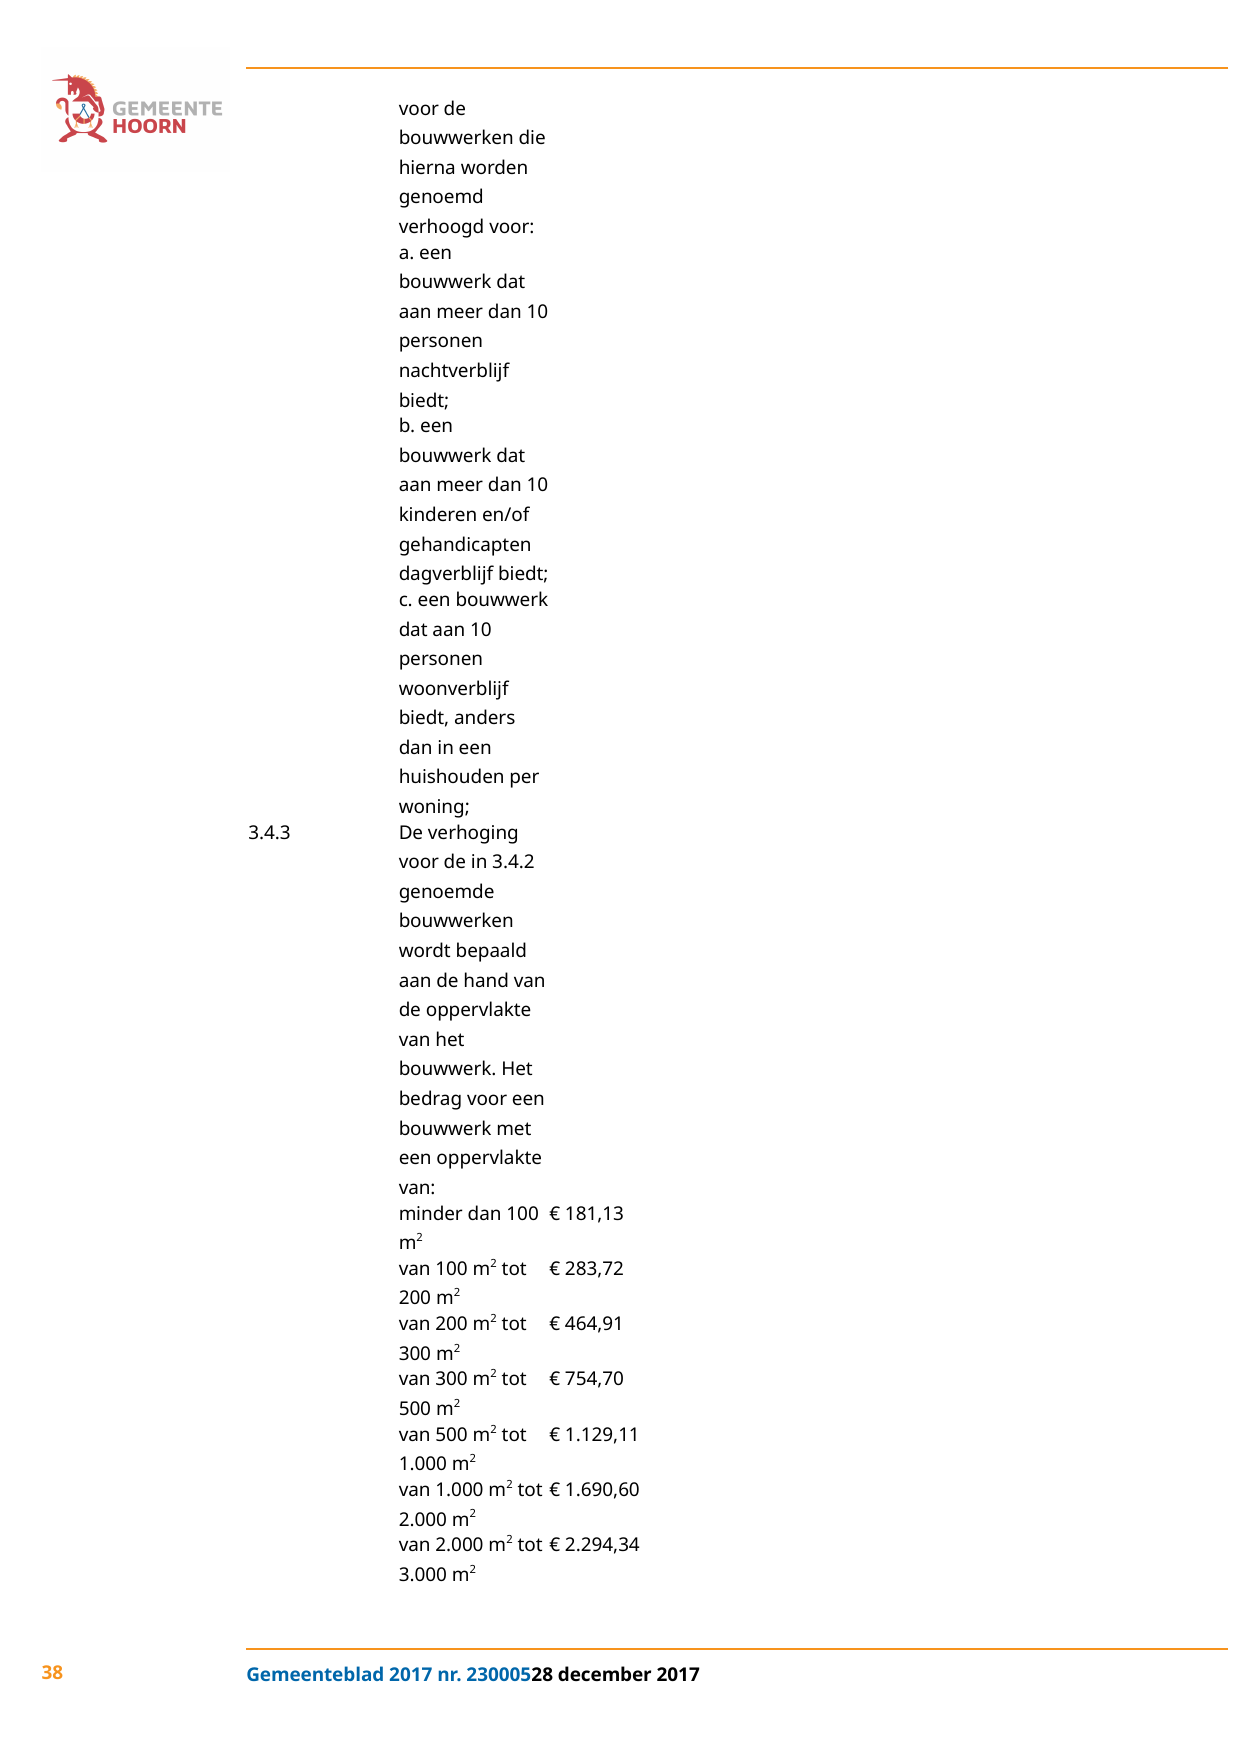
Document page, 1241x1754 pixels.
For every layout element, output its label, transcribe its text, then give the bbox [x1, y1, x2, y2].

table_cell € 1.690,60 [549, 1476, 700, 1532]
table_cell a. een bouwwerk dat aan meer dan 10 personen nachtverblijf biedt; [399, 239, 549, 412]
table_cell c. een bouwwerk dat aan 10 personen woonverblijf biedt, anders dan in een huishouden per woning; [399, 586, 549, 819]
table_cell [248, 1532, 398, 1587]
table_cell € 1.129,11 [549, 1421, 700, 1476]
table_cell [248, 1476, 398, 1532]
table_cell De verhoging voor de in 3.4.2 genoemde bouwwerken wordt bepaald aan de hand van de oppervlakte van het bouwwerk. Het bedrag voor een bouwwerk met een oppervlakte van: [399, 819, 549, 1200]
table_cell [248, 586, 398, 819]
table_cell [248, 239, 398, 412]
table_cell [248, 1255, 398, 1310]
table_cell € 2.294,34 [549, 1532, 700, 1587]
picture [41, 47, 231, 172]
table_cell [549, 586, 700, 819]
table_cell van 200 m2 tot 300 m2 [399, 1310, 549, 1366]
table_cell van 2.000 m2 tot 3.000 m2 [399, 1532, 549, 1587]
table_cell € 754,70 [549, 1366, 700, 1421]
table_cell [549, 239, 700, 412]
table_cell [549, 819, 700, 1200]
table_cell minder dan 100 m2 [399, 1200, 549, 1255]
table_cell [549, 95, 700, 239]
table_cell van 1.000 m2 tot 2.000 m2 [399, 1476, 549, 1532]
table_cell van 500 m2 tot 1.000 m2 [399, 1421, 549, 1476]
table_cell van 300 m2 tot 500 m2 [399, 1366, 549, 1421]
table_cell [248, 1421, 398, 1476]
table_cell € 464,91 [549, 1310, 700, 1366]
table_cell [549, 413, 700, 586]
table_cell voor de bouwwerken die hierna worden genoemd verhoogd voor: [399, 95, 549, 239]
table_cell [248, 1200, 398, 1255]
table_cell b. een bouwwerk dat aan meer dan 10 kinderen en/of gehandicapten dagverblijf biedt; [399, 413, 549, 586]
table_cell [248, 1310, 398, 1366]
table_cell [248, 1366, 398, 1421]
table_cell 3.4.3 [248, 819, 398, 1200]
table_cell [248, 95, 398, 239]
table_cell € 181,13 [549, 1200, 700, 1255]
table_cell van 100 m2 tot 200 m2 [399, 1255, 549, 1310]
table_cell € 283,72 [549, 1255, 700, 1310]
table_cell [248, 413, 398, 586]
